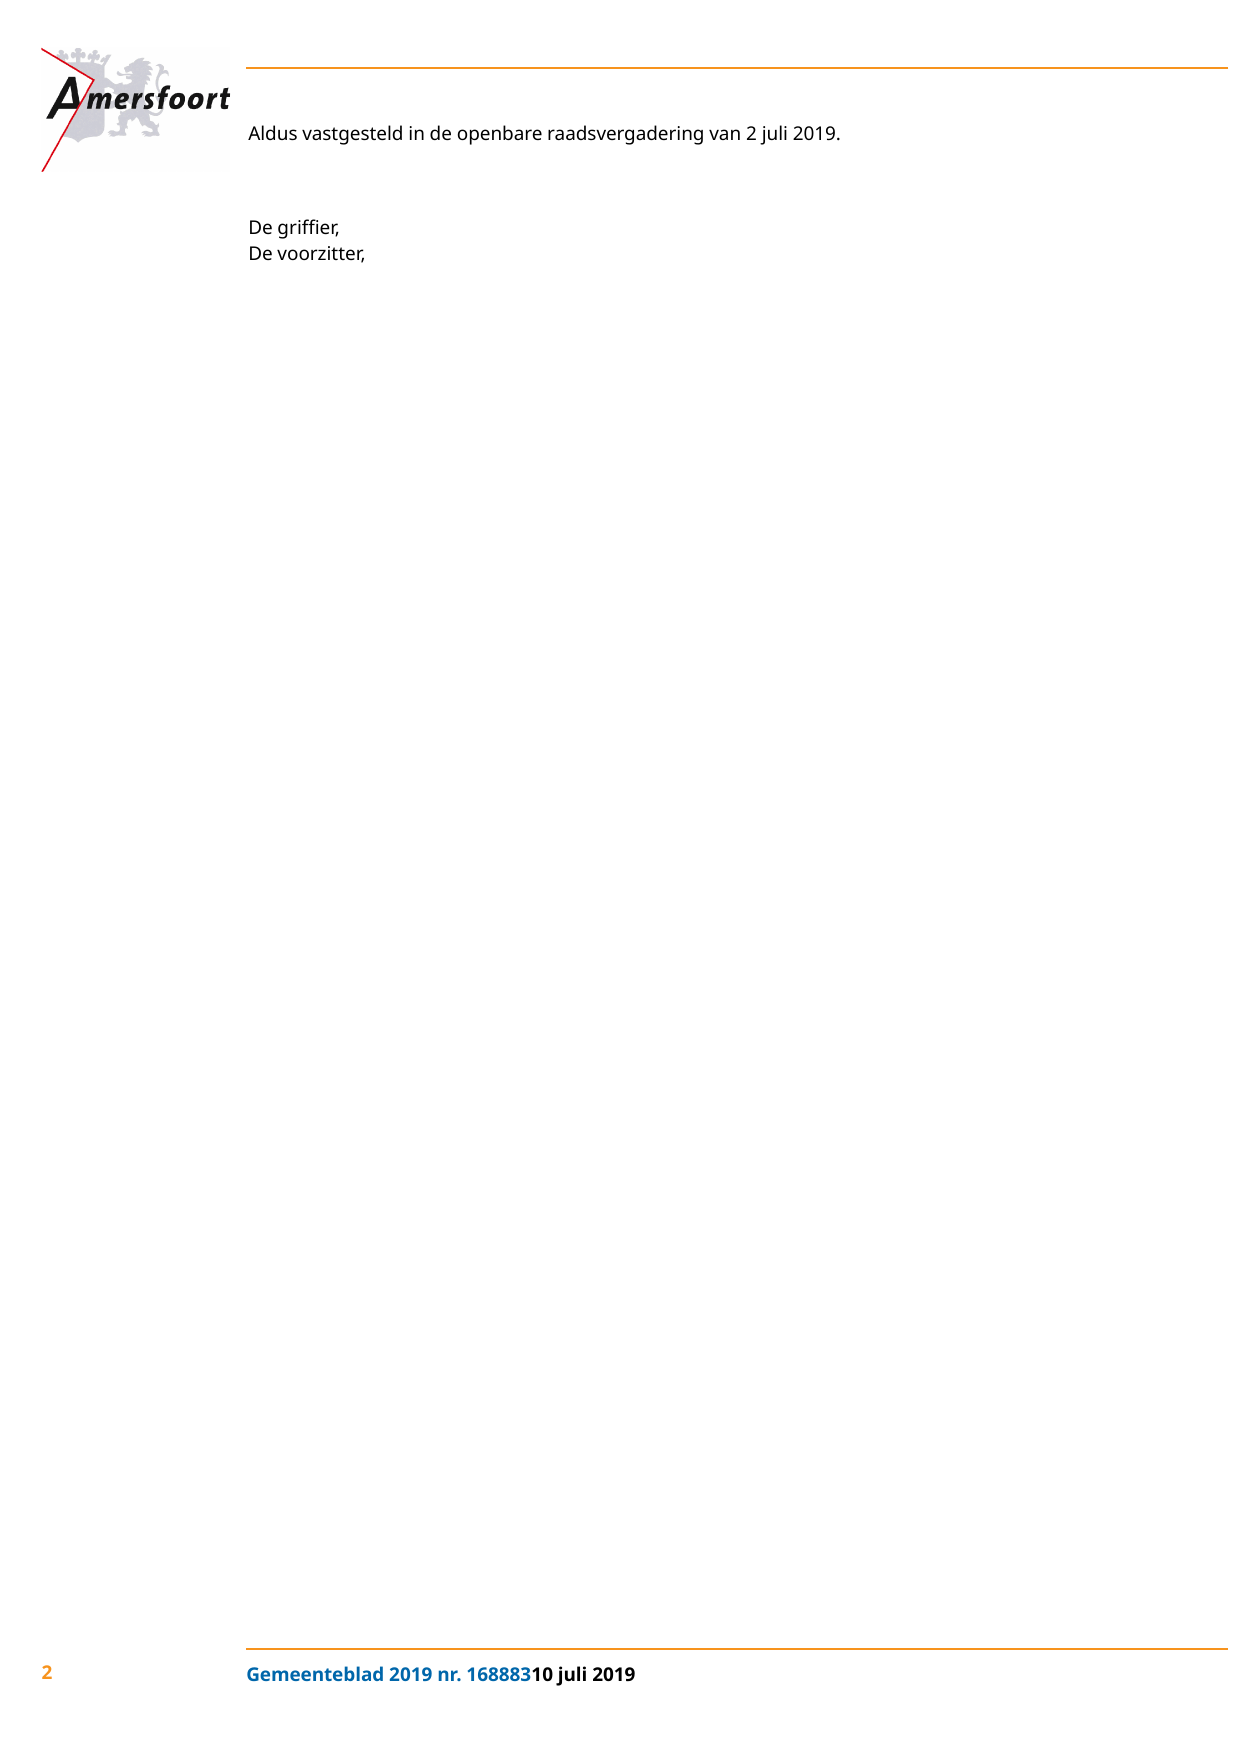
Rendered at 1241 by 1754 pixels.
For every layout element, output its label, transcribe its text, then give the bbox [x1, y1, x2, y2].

picture [41, 47, 231, 172]
text Aldus vastgesteld in de openbare raadsvergadering van 2 juli 2019. [248, 124, 1152, 144]
text De voorzitter, [248, 240, 1152, 266]
text De griffier, [248, 214, 1152, 240]
